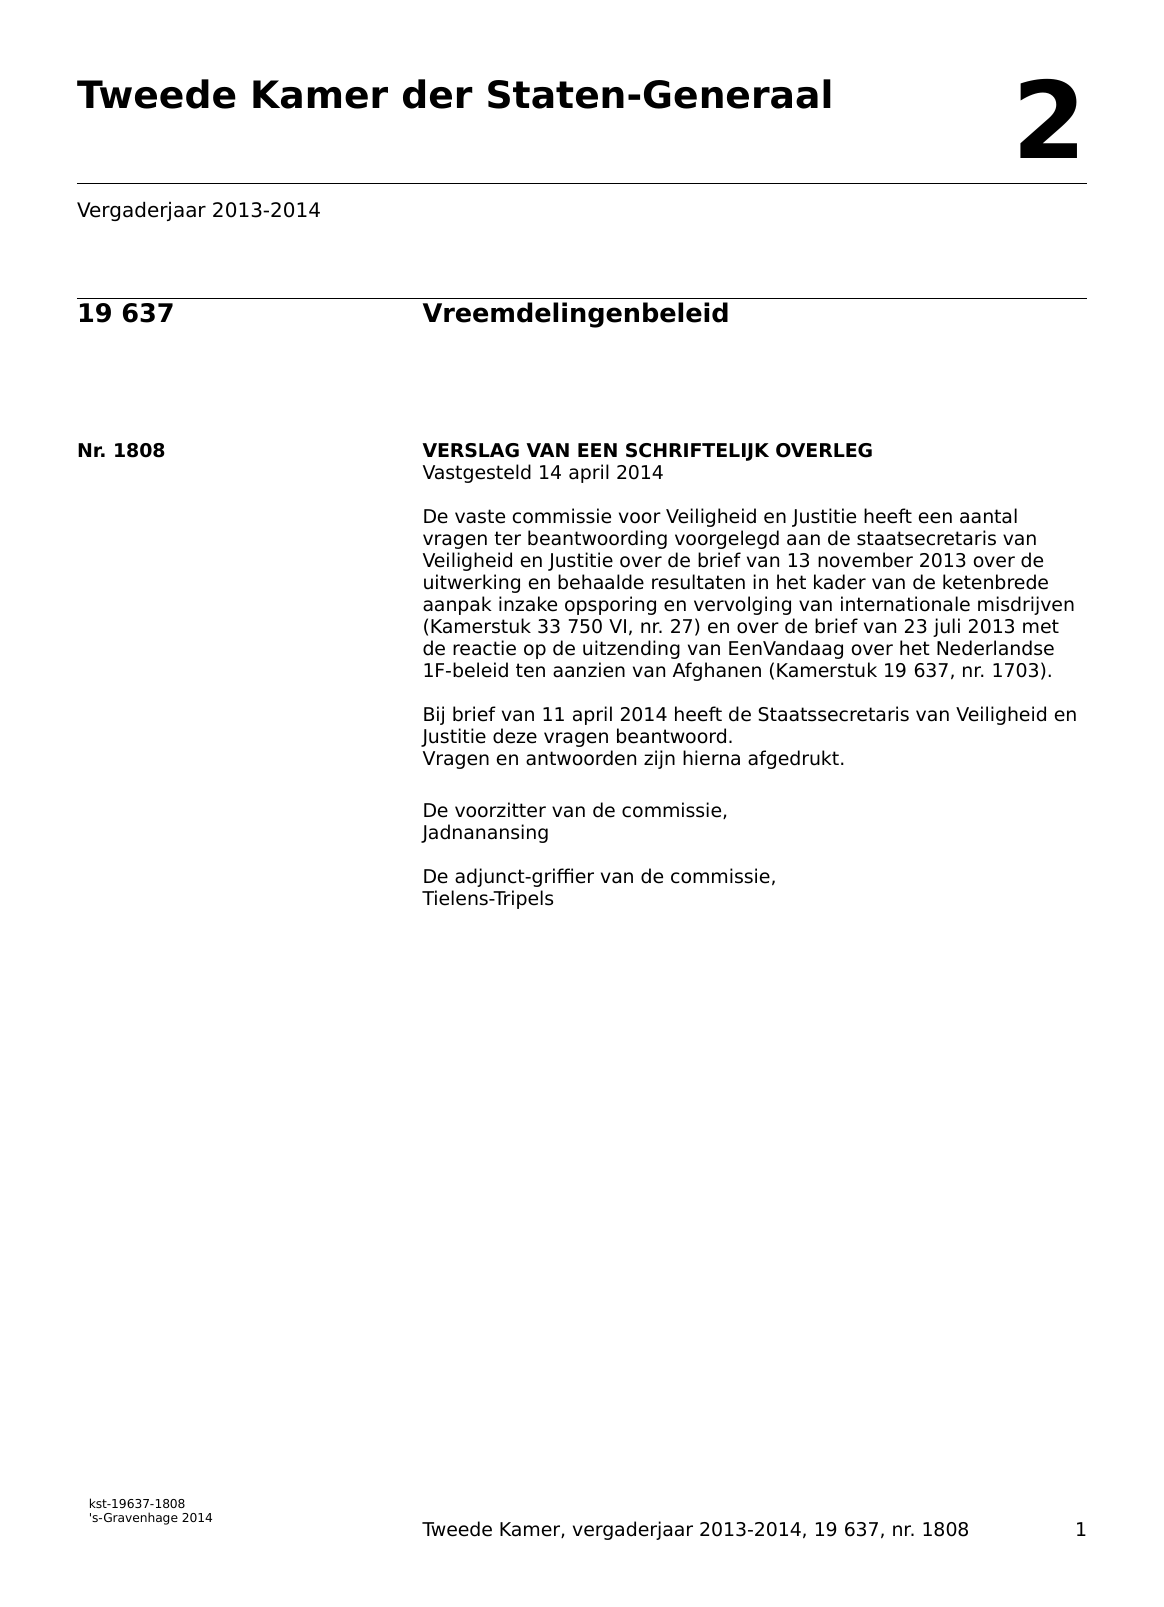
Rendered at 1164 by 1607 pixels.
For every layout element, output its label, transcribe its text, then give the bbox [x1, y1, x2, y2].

subtitle 19 637 Vreemdelingenbeleid [77, 299, 1087, 329]
table_header 2 [886, 59, 1087, 183]
text De voorzitter van de commissie, Jadnanansing [422, 800, 1087, 844]
text Vragen en antwoorden zijn hierna afgedrukt. [422, 748, 1087, 770]
text De vaste commissie voor Veiligheid en Justitie heeft een aantal vragen ter beantwoording voorgelegd aan de staatsecretaris van Veiligheid en Justitie over de brief van 13 november 2013 over de uitwerking en behaalde resultaten in het kader van de ketenbrede aanpak inzake opsporing en vervolging van internationale misdrijven (Kamerstuk 33 750 VI, nr. 27) en over de brief van 23 juli 2013 met de reactie op de uitzending van EenVandaag over het Nederlandse 1F-beleid ten aanzien van Afghanen (Kamerstuk 19 637, nr. 1703). [422, 506, 1087, 682]
table_cell Vergaderjaar 2013-2014 [77, 184, 1087, 298]
table_header Tweede Kamer der Staten-Generaal [77, 59, 886, 183]
text Bij brief van 11 april 2014 heeft de Staatssecretaris van Veiligheid en Justitie deze vragen beantwoord. [422, 704, 1087, 748]
text Vastgesteld 14 april 2014 [422, 462, 1087, 484]
subtitle Nr. 1808 VERSLAG VAN EEN SCHRIFTELIJK OVERLEG [77, 440, 1087, 462]
text kst-19637-1808 [88, 1497, 323, 1511]
text De adjunct-griffier van de commissie, Tielens-Tripels [422, 866, 1087, 910]
text 's-Gravenhage 2014 [88, 1511, 323, 1525]
